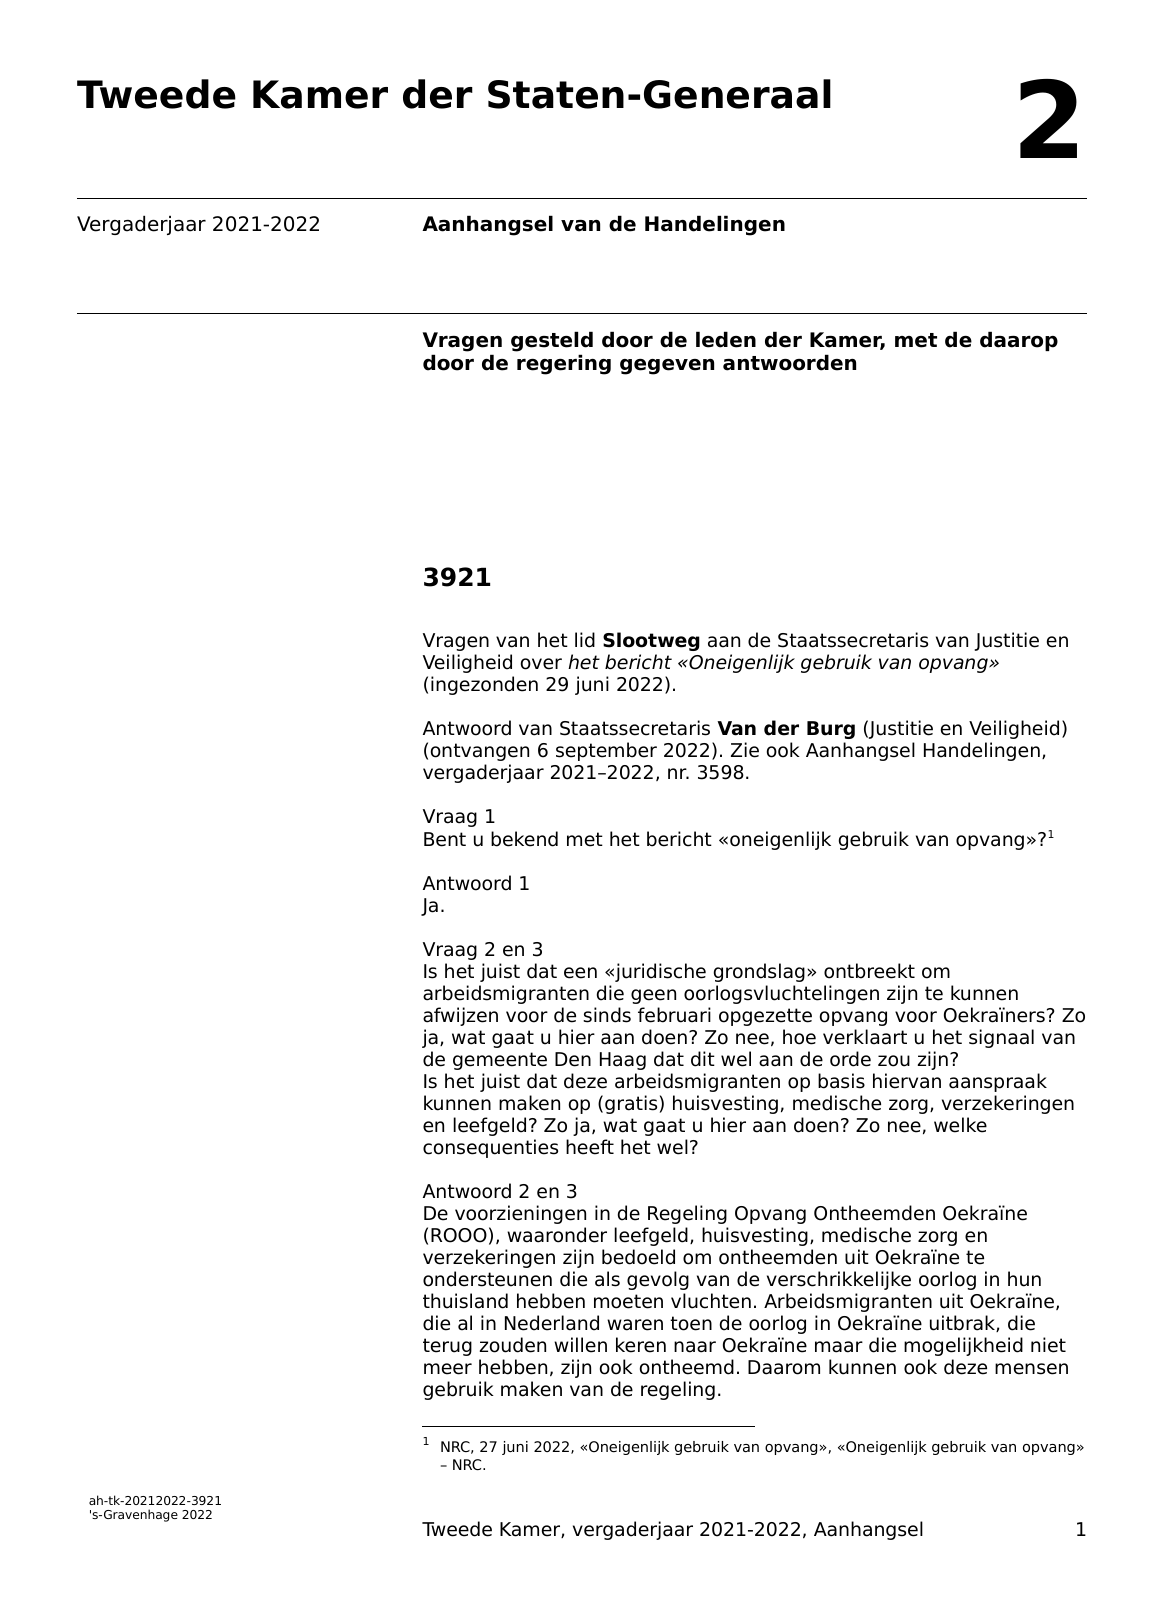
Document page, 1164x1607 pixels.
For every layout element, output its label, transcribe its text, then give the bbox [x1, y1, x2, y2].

text 's-Gravenhage 2022 [88, 1508, 323, 1522]
table_header 2 [886, 59, 1087, 198]
table_cell Aanhangsel van de Handelingen [422, 199, 1087, 313]
text Vraag 1 [422, 806, 1087, 828]
table_header Tweede Kamer der Staten-Generaal [77, 59, 886, 198]
text Vragen van het lid Slootweg aan de Staatssecretaris van Justitie en Veiligheid over het bericht «Oneigenlijk gebruik van opvang» (ingezonden 29 juni 2022). [422, 630, 1087, 696]
text Vraag 2 en 3 [422, 939, 1087, 961]
text ah-tk-20212022-3921 [88, 1494, 323, 1508]
table_cell [77, 314, 422, 375]
text Is het juist dat een «juridische grondslag» ontbreekt om arbeidsmigranten die geen oorlogsvluchtelingen zijn te kunnen afwijzen voor de sinds februari opgezette opvang voor Oekraïners? Zo ja, wat gaat u hier aan doen? Zo nee, hoe verklaart u het signaal van de gemeente Den Haag dat dit wel aan de orde zou zijn? [422, 961, 1087, 1071]
table_cell Vragen gesteld door de leden der Kamer, met de daarop door de regering gegeven antwoorden [422, 314, 1087, 375]
text 3921 [422, 563, 1087, 592]
text Bent u bekend met het bericht «oneigenlijk gebruik van opvang»? [422, 828, 1087, 850]
text Is het juist dat deze arbeidsmigranten op basis hiervan aanspraak kunnen maken op (gratis) huisvesting, medische zorg, verzekeringen en leefgeld? Zo ja, wat gaat u hier aan doen? Zo nee, welke consequenties heeft het wel? [422, 1071, 1087, 1158]
text De voorzieningen in de Regeling Opvang Ontheemden Oekraïne (ROOO), waaronder leefgeld, huisvesting, medische zorg en verzekeringen zijn bedoeld om ontheemden uit Oekraïne te ondersteunen die als gevolg van de verschrikkelijke oorlog in hun thuisland hebben moeten vluchten. Arbeidsmigranten uit Oekraïne, die al in Nederland waren toen de oorlog in Oekraïne uitbrak, die terug zouden willen keren naar Oekraïne maar die mogelijkheid niet meer hebben, zijn ook ontheemd. Daarom kunnen ook deze mensen gebruik maken van de regeling. [422, 1203, 1087, 1401]
text Antwoord 2 en 3 [422, 1181, 1087, 1203]
text Ja. [422, 894, 1087, 917]
text Antwoord 1 [422, 873, 1087, 894]
text NRC, 27 juni 2022, «Oneigenlijk gebruik van opvang», «Oneigenlijk gebruik van opvang» – NRC. [422, 1435, 1087, 1474]
text Antwoord van Staatssecretaris Van der Burg (Justitie en Veiligheid) (ontvangen 6 september 2022). Zie ook Aanhangsel Handelingen, vergaderjaar 2021–2022, nr. 3598. [422, 718, 1087, 784]
table_cell Vergaderjaar 2021-2022 [77, 199, 422, 313]
